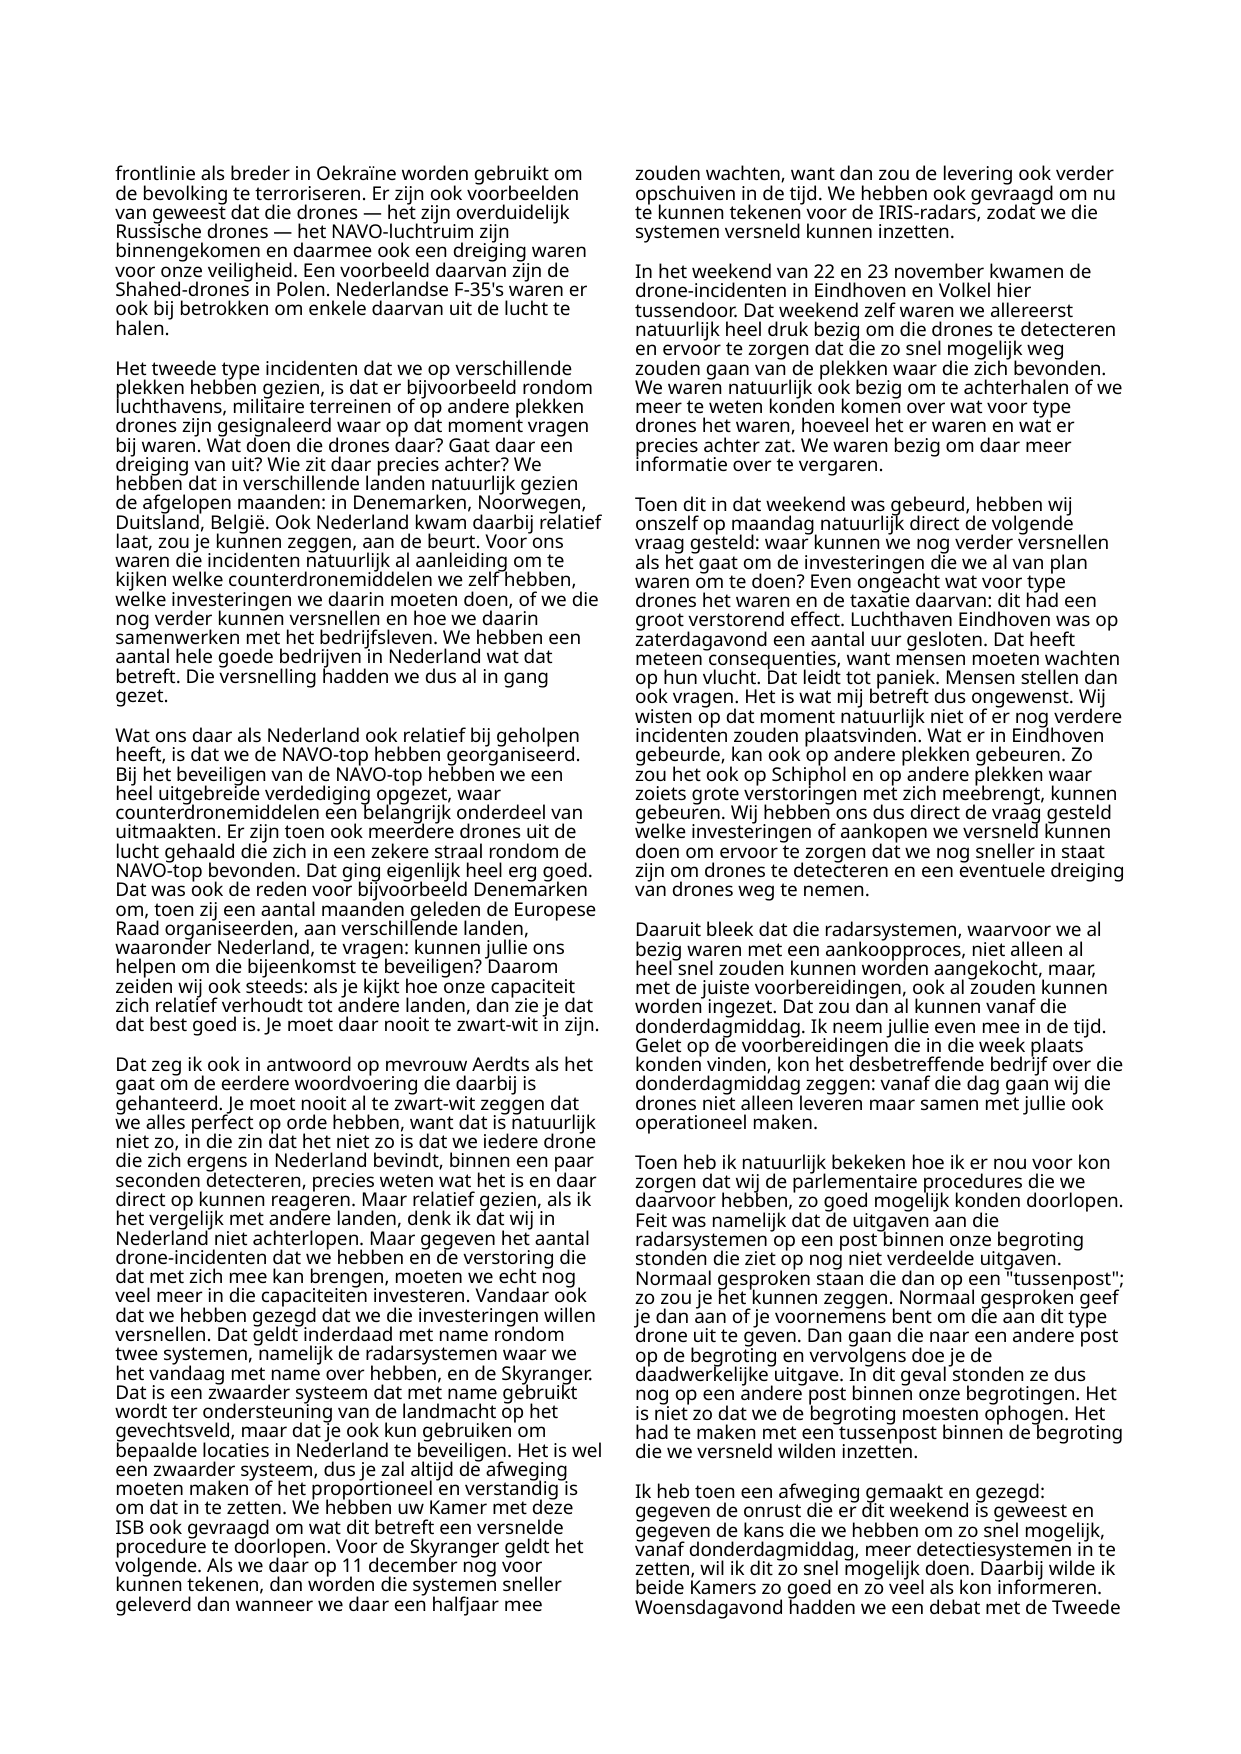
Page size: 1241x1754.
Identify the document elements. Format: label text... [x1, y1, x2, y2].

text Het tweede type incidenten dat we op verschillende plekken hebben gezien, is dat er bijvoorbeeld rondom luchthavens, militaire terreinen of op andere plekken drones zijn gesignaleerd waar op dat moment vragen bij waren. Wat doen die drones daar? Gaat daar een dreiging van uit? Wie zit daar precies achter? We hebben dat in verschillende landen natuurlijk gezien de afgelopen maanden: in Denemarken, Noorwegen, Duitsland, België. Ook Nederland kwam daarbij relatief laat, zou je kunnen zeggen, aan de beurt. Voor ons waren die incidenten natuurlijk al aanleiding om te kijken welke counterdronemiddelen we zelf hebben, welke investeringen we daarin moeten doen, of we die nog verder kunnen versnellen en hoe we daarin samenwerken met het bedrijfsleven. We hebben een aantal hele goede bedrijven in Nederland wat dat betreft. Die versnelling hadden we dus al in gang gezet. [115, 359, 605, 706]
text In het weekend van 22 en 23 november kwamen de drone-incidenten in Eindhoven en Volkel hier tussendoor. Dat weekend zelf waren we allereerst natuurlijk heel druk bezig om die drones te detecteren en ervoor te zorgen dat die zo snel mogelijk weg zouden gaan van de plekken waar die zich bevonden. We waren natuurlijk ook bezig om te achterhalen of we meer te weten konden komen over wat voor type drones het waren, hoeveel het er waren en wat er precies achter zat. We waren bezig om daar meer informatie over te vergaren. [635, 263, 1125, 475]
text Dat zeg ik ook in antwoord op mevrouw Aerdts als het gaat om de eerdere woordvoering die daarbij is gehanteerd. Je moet nooit al te zwart-wit zeggen dat we alles perfect op orde hebben, want dat is natuurlijk niet zo, in die zin dat het niet zo is dat we iedere drone die zich ergens in Nederland bevindt, binnen een paar seconden detecteren, precies weten wat het is en daar direct op kunnen reageren. Maar relatief gezien, als ik het vergelijk met andere landen, denk ik dat wij in Nederland niet achterlopen. Maar gegeven het aantal drone-incidenten dat we hebben en de verstoring die dat met zich mee kan brengen, moeten we echt nog veel meer in die capaciteiten investeren. Vandaar ook dat we hebben gezegd dat we die investeringen willen versnellen. Dat geldt inderdaad met name rondom twee systemen, namelijk de radarsystemen waar we het vandaag met name over hebben, en de Skyranger. Dat is een zwaarder systeem dat met name gebruikt wordt ter ondersteuning van de landmacht op het gevechtsveld, maar dat je ook kun gebruiken om bepaalde locaties in Nederland te beveiligen. Het is wel een zwaarder systeem, dus je zal altijd de afweging moeten maken of het proportioneel en verstandig is om dat in te zetten. We hebben uw Kamer met deze ISB ook gevraagd om wat dit betreft een versnelde procedure te doorlopen. Voor de Skyranger geldt het volgende. Als we daar op 11 december nog voor kunnen tekenen, dan worden die systemen sneller geleverd dan wanneer we daar een halfjaar mee [115, 1056, 605, 1615]
text Toen dit in dat weekend was gebeurd, hebben wij onszelf op maandag natuurlijk direct de volgende vraag gesteld: waar kunnen we nog verder versnellen als het gaat om de investeringen die we al van plan waren om te doen? Even ongeacht wat voor type drones het waren en de taxatie daarvan: dit had een groot verstorend effect. Luchthaven Eindhoven was op zaterdagavond een aantal uur gesloten. Dat heeft meteen consequenties, want mensen moeten wachten op hun vlucht. Dat leidt tot paniek. Mensen stellen dan ook vragen. Het is wat mij betreft dus ongewenst. Wij wisten op dat moment natuurlijk niet of er nog verdere incidenten zouden plaatsvinden. Wat er in Eindhoven gebeurde, kan ook op andere plekken gebeuren. Zo zou het ook op Schiphol en op andere plekken waar zoiets grote verstoringen met zich meebrengt, kunnen gebeuren. Wij hebben ons dus direct de vraag gesteld welke investeringen of aankopen we versneld kunnen doen om ervoor te zorgen dat we nog sneller in staat zijn om drones te detecteren en een eventuele dreiging van drones weg te nemen. [635, 496, 1125, 901]
text Wat ons daar als Nederland ook relatief bij geholpen heeft, is dat we de NAVO-top hebben georganiseerd. Bij het beveiligen van de NAVO-top hebben we een heel uitgebreide verdediging opgezet, waar counterdronemiddelen een belangrijk onderdeel van uitmaakten. Er zijn toen ook meerdere drones uit de lucht gehaald die zich in een zekere straal rondom de NAVO-top bevonden. Dat ging eigenlijk heel erg goed. Dat was ook de reden voor bijvoorbeeld Denemarken om, toen zij een aantal maanden geleden de Europese Raad organiseerden, aan verschillende landen, waaronder Nederland, te vragen: kunnen jullie ons helpen om die bijeenkomst te beveiligen? Daarom zeiden wij ook steeds: als je kijkt hoe onze capaciteit zich relatief verhoudt tot andere landen, dan zie je dat dat best goed is. Je moet daar nooit te zwart-wit in zijn. [115, 727, 605, 1035]
text frontlinie als breder in Oekraïne worden gebruikt om de bevolking te terroriseren. Er zijn ook voorbeelden van geweest dat die drones — het zijn overduidelijk Russische drones — het NAVO-luchtruim zijn binnengekomen en daarmee ook een dreiging waren voor onze veiligheid. Een voorbeeld daarvan zijn de Shahed-drones in Polen. Nederlandse F-35's waren er ook bij betrokken om enkele daarvan uit de lucht te halen. [115, 165, 605, 339]
text zouden wachten, want dan zou de levering ook verder opschuiven in de tijd. We hebben ook gevraagd om nu te kunnen tekenen voor de IRIS-radars, zodat we die systemen versneld kunnen inzetten. [635, 165, 1125, 242]
text Toen heb ik natuurlijk bekeken hoe ik er nou voor kon zorgen dat wij de parlementaire procedures die we daarvoor hebben, zo goed mogelijk konden doorlopen. Feit was namelijk dat de uitgaven aan die radarsystemen op een post binnen onze begroting stonden die ziet op nog niet verdeelde uitgaven. Normaal gesproken staan die dan op een "tussenpost"; zo zou je het kunnen zeggen. Normaal gesproken geef je dan aan of je voornemens bent om die aan dit type drone uit te geven. Dan gaan die naar een andere post op de begroting en vervolgens doe je de daadwerkelijke uitgave. In dit geval stonden ze dus nog op een andere post binnen onze begrotingen. Het is niet zo dat we de begroting moesten ophogen. Het had te maken met een tussenpost binnen de begroting die we versneld wilden inzetten. [635, 1154, 1125, 1462]
text Ik heb toen een afweging gemaakt en gezegd: gegeven de onrust die er dit weekend is geweest en gegeven de kans die we hebben om zo snel mogelijk, vanaf donderdagmiddag, meer detectiesystemen in te zetten, wil ik dit zo snel mogelijk doen. Daarbij wilde ik beide Kamers zo goed en zo veel als kon informeren. Woensdagavond hadden we een debat met de Tweede [635, 1483, 1125, 1618]
text Daaruit bleek dat die radarsystemen, waarvoor we al bezig waren met een aankoopproces, niet alleen al heel snel zouden kunnen worden aangekocht, maar, met de juiste voorbereidingen, ook al zouden kunnen worden ingezet. Dat zou dan al kunnen vanaf die donderdagmiddag. Ik neem jullie even mee in de tijd. Gelet op de voorbereidingen die in die week plaats konden vinden, kon het desbetreffende bedrijf over die donderdagmiddag zeggen: vanaf die dag gaan wij die drones niet alleen leveren maar samen met jullie ook operationeel maken. [635, 921, 1125, 1133]
